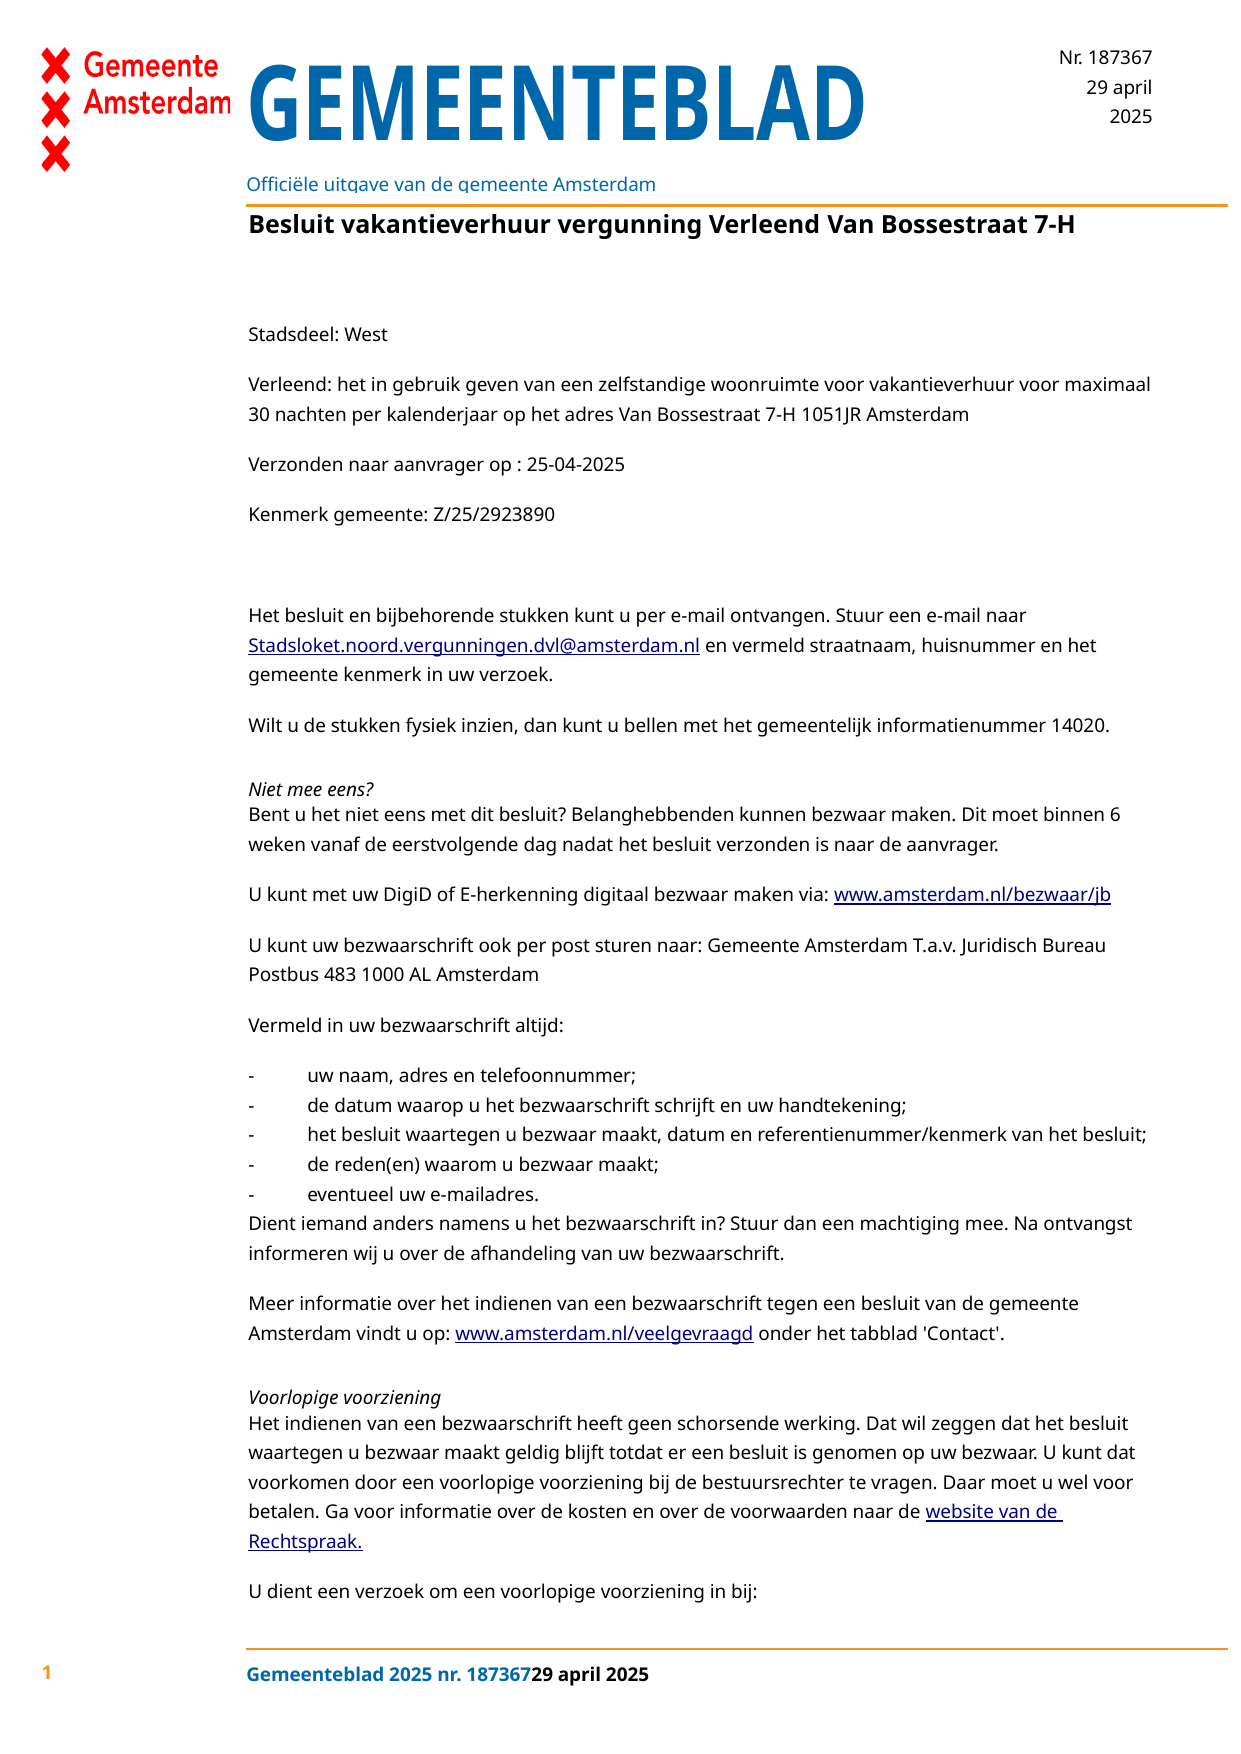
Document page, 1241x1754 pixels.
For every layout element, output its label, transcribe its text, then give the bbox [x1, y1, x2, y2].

text U kunt met uw DigiD of E-herkenning digitaal bezwaar maken via: www.amsterdam.nl/bezwaar/jb [248, 882, 1152, 907]
text Besluit vakantieverhuur vergunning Verleend Van Bossestraat 7-H [248, 207, 1152, 241]
text Het besluit en bijbehorende stukken kunt u per e-mail ontvangen. Stuur een e-mail naar Stadsloket.noord.vergunningen.dvl@amsterdam.nl en vermeld straatnaam, huisnummer en het gemeente kenmerk in uw verzoek. [248, 602, 1152, 687]
text Voorlopige voorziening [248, 1384, 1152, 1410]
picture [41, 47, 231, 172]
text Verzonden naar aanvrager op : 25-04-2025 [248, 451, 1152, 477]
text Vermeld in uw bezwaarschrift altijd: [248, 1012, 1152, 1038]
text U dient een verzoek om een voorlopige voorziening in bij: [248, 1578, 1152, 1604]
text Meer informatie over het indienen van een bezwaarschrift tegen een besluit van de gemeente Amsterdam vindt u op: www.amsterdam.nl/veelgevraagd onder het tabblad 'Contact'. [248, 1290, 1152, 1346]
list de reden(en) waarom u bezwaar maakt; [248, 1151, 1152, 1177]
list eventueel uw e-mailadres. [248, 1181, 1152, 1207]
text Bent u het niet eens met dit besluit? Belanghebbenden kunnen bezwaar maken. Dit moet binnen 6 weken vanaf de eerstvolgende dag nadat het besluit verzonden is naar de aanvrager. [248, 802, 1152, 857]
list uw naam, adres en telefoonnummer; [248, 1062, 1152, 1088]
text U kunt uw bezwaarschrift ook per post sturen naar: Gemeente Amsterdam T.a.v. Juridisch Bureau Postbus 483 1000 AL Amsterdam [248, 932, 1152, 987]
text Kenmerk gemeente: Z/25/2923890 [248, 502, 1152, 527]
text Wilt u de stukken fysiek inzien, dan kunt u bellen met het gemeentelijk informatienummer 14020. [248, 712, 1152, 738]
text Verleend: het in gebruik geven van een zelfstandige woonruimte voor vakantieverhuur voor maximaal 30 nachten per kalenderjaar op het adres Van Bossestraat 7-H 1051JR Amsterdam [248, 371, 1152, 426]
text Dient iemand anders namens u het bezwaarschrift in? Stuur dan een machtiging mee. Na ontvangst informeren wij u over de afhandeling van uw bezwaarschrift. [248, 1210, 1152, 1266]
list het besluit waartegen u bezwaar maakt, datum en referentienummer/kenmerk van het besluit; [248, 1122, 1152, 1147]
text Het indienen van een bezwaarschrift heeft geen schorsende werking. Dat wil zeggen dat het besluit waartegen u bezwaar maakt geldig blijft totdat er een besluit is genomen op uw bezwaar. U kunt dat voorkomen door een voorlopige voorziening bij de bestuursrechter te vragen. Daar moet u wel voor betalen. Ga voor informatie over de kosten en over de voorwaarden naar de website van de Rechtspraak. [248, 1410, 1152, 1554]
text Niet mee eens? [248, 776, 1152, 802]
text Stadsdeel: West [248, 321, 1152, 346]
list de datum waarop u het bezwaarschrift schrijft en uw handtekening; [248, 1092, 1152, 1118]
